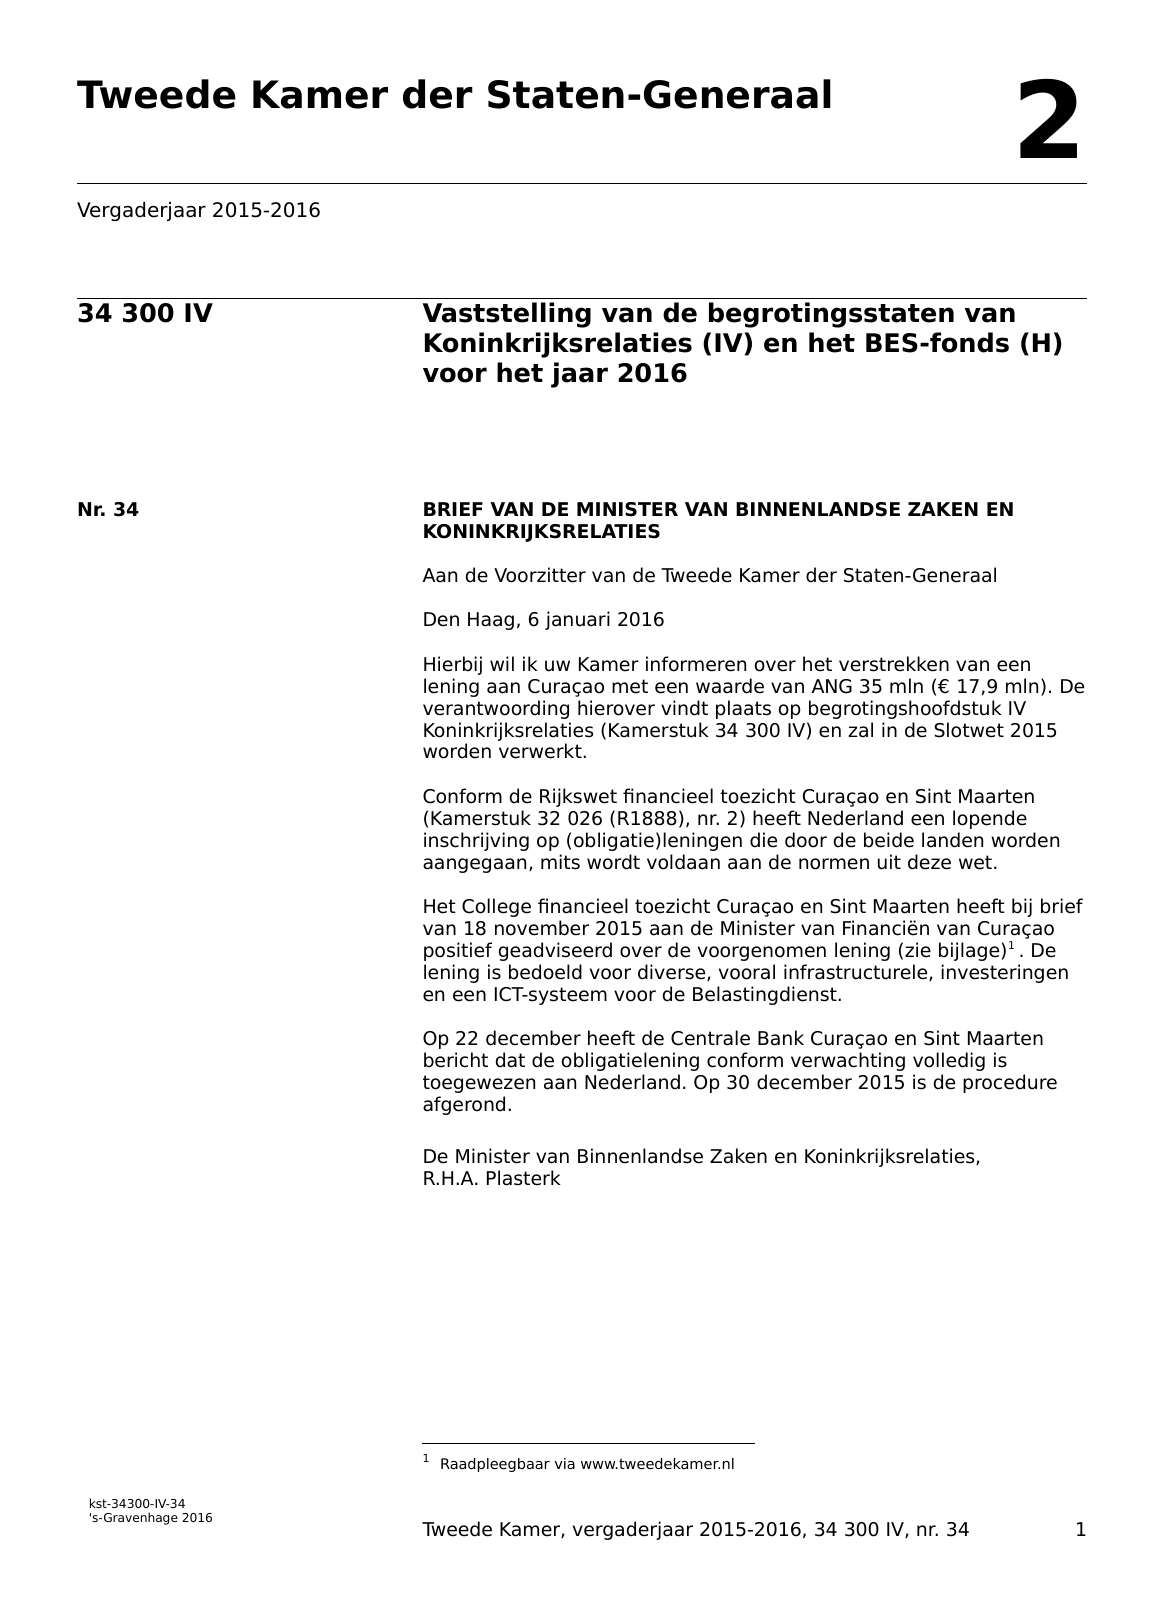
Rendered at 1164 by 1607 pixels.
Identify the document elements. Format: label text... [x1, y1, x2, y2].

text Den Haag, 6 januari 2016 [422, 609, 1087, 631]
text Aan de Voorzitter van de Tweede Kamer der Staten-Generaal [422, 565, 1087, 587]
text 's-Gravenhage 2016 [88, 1511, 323, 1525]
text Hierbij wil ik uw Kamer informeren over het verstrekken van een lening aan Curaçao met een waarde van ANG 35 mln (€ 17,9 mln). De verantwoording hierover vindt plaats op begrotingshoofdstuk IV Koninkrijksrelaties (Kamerstuk 34 300 IV) en zal in de Slotwet 2015 worden verwerkt. [422, 653, 1087, 763]
text Het College financieel toezicht Curaçao en Sint Maarten heeft bij brief van 18 november 2015 aan de Minister van Financiën van Curaçao positief geadviseerd over de voorgenomen lening (zie bijlage). De lening is bedoeld voor diverse, vooral infrastructurele, investeringen en een ICT-systeem voor de Belastingdienst. [422, 896, 1087, 1006]
table_header Tweede Kamer der Staten-Generaal [77, 59, 886, 183]
text kst-34300-IV-34 [88, 1497, 323, 1511]
text De Minister van Binnenlandse Zaken en Koninkrijksrelaties, R.H.A. Plasterk [422, 1146, 1087, 1190]
text Op 22 december heeft de Centrale Bank Curaçao en Sint Maarten bericht dat de obligatielening conform verwachting volledig is toegewezen aan Nederland. Op 30 december 2015 is de procedure afgerond. [422, 1028, 1087, 1116]
table_header 2 [886, 59, 1087, 183]
text Raadpleegbaar via www.tweedekamer.nl [422, 1452, 1087, 1474]
subtitle Nr. 34 BRIEF VAN DE MINISTER VAN BINNENLANDSE ZAKEN EN KONINKRIJKSRELATIES [77, 499, 1087, 543]
subtitle 34 300 IV Vaststelling van de begrotingsstaten van Koninkrijksrelaties (IV) en het BES-fonds (H) voor het jaar 2016 [77, 299, 1087, 388]
table_cell Vergaderjaar 2015-2016 [77, 184, 1087, 298]
text Conform de Rijkswet financieel toezicht Curaçao en Sint Maarten (Kamerstuk 32 026 (R1888), nr. 2) heeft Nederland een lopende inschrijving op (obligatie)leningen die door de beide landen worden aangegaan, mits wordt voldaan aan de normen uit deze wet. [422, 786, 1087, 873]
